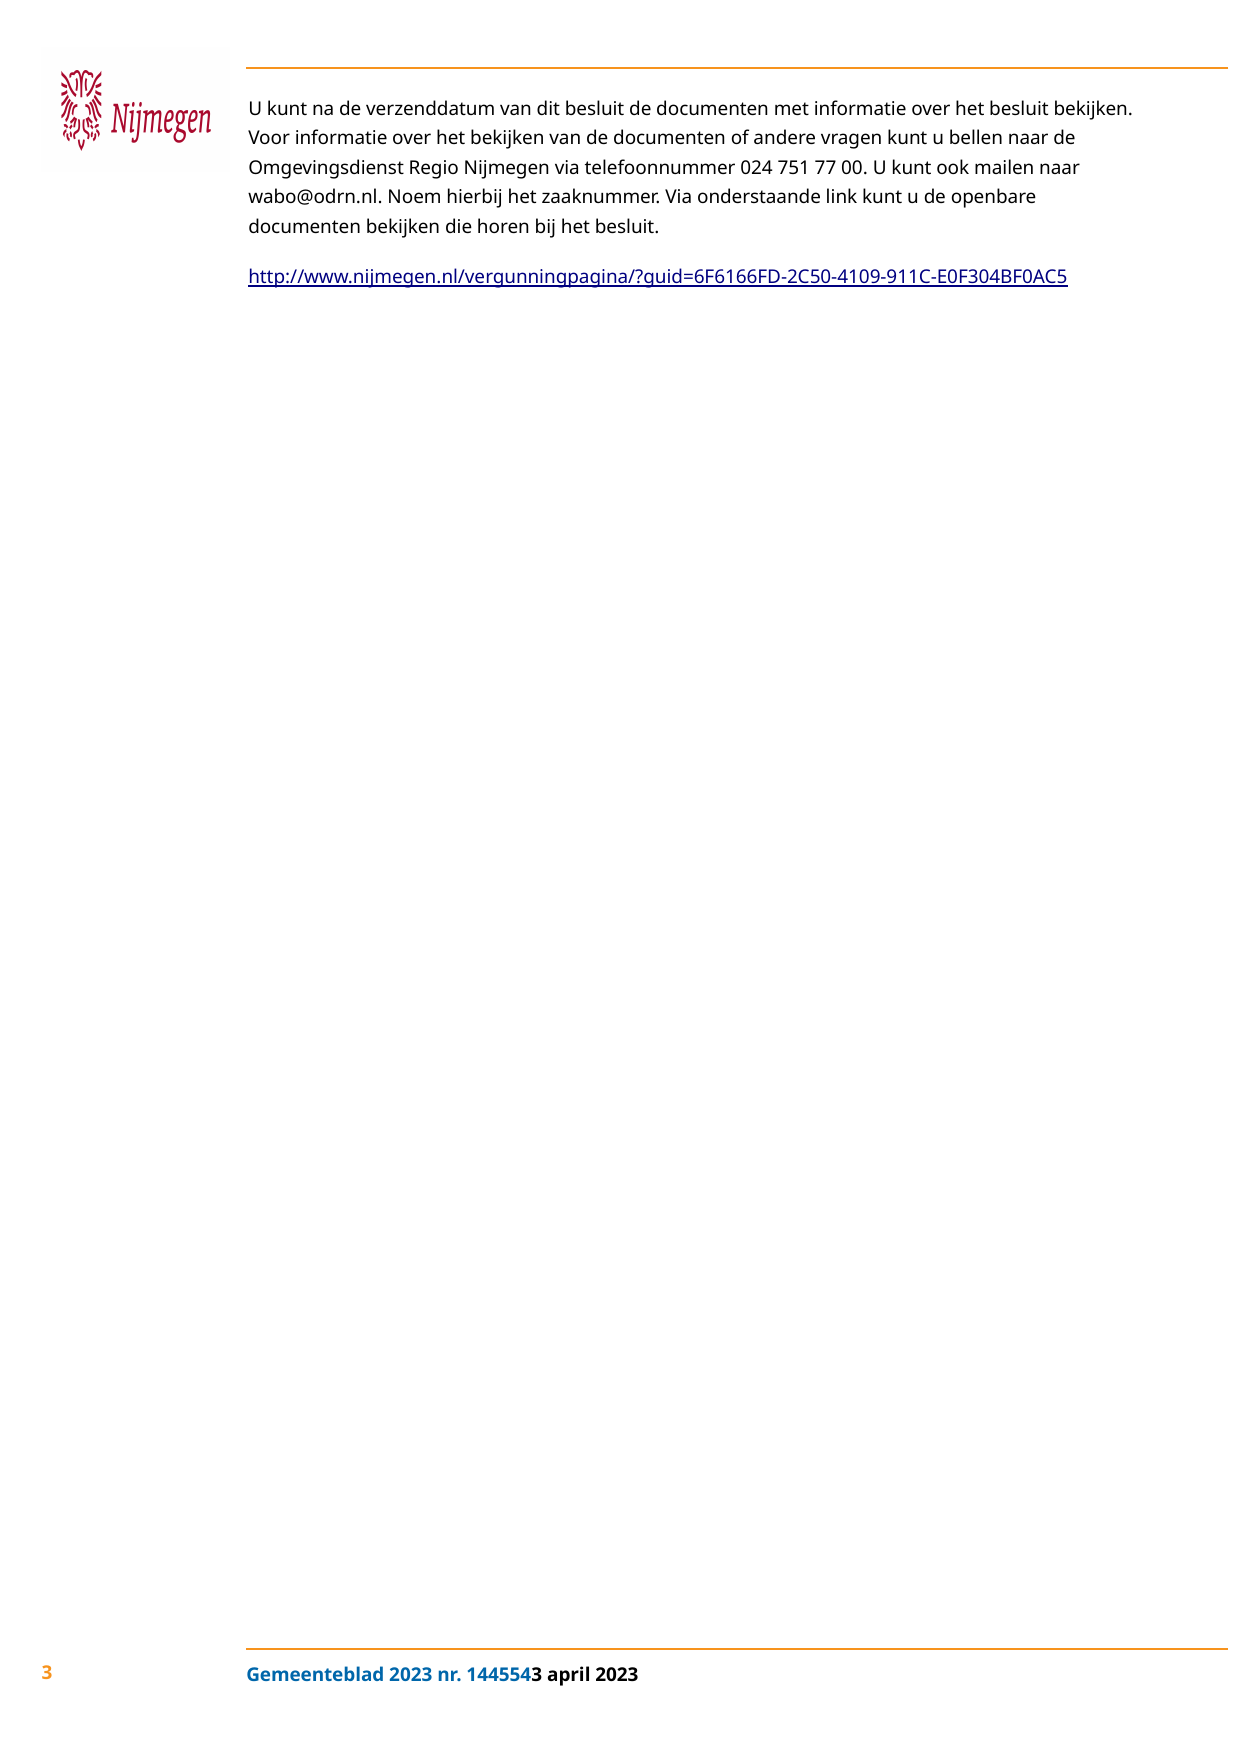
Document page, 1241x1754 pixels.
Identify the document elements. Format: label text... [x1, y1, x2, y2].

text http://www.nijmegen.nl/vergunningpagina/?guid=6F6166FD-2C50-4109-911C-E0F304BF0AC5 [248, 263, 1152, 289]
picture [41, 47, 231, 172]
text U kunt na de verzenddatum van dit besluit de documenten met informatie over het besluit bekijken. Voor informatie over het bekijken van de documenten of andere vragen kunt u bellen naar de Omgevingsdienst Regio Nijmegen via telefoonnummer 024 751 77 00. U kunt ook mailen naar wabo@odrn.nl. Noem hierbij het zaaknummer. Via onderstaande link kunt u de openbare documenten bekijken die horen bij het besluit. [248, 95, 1152, 239]
